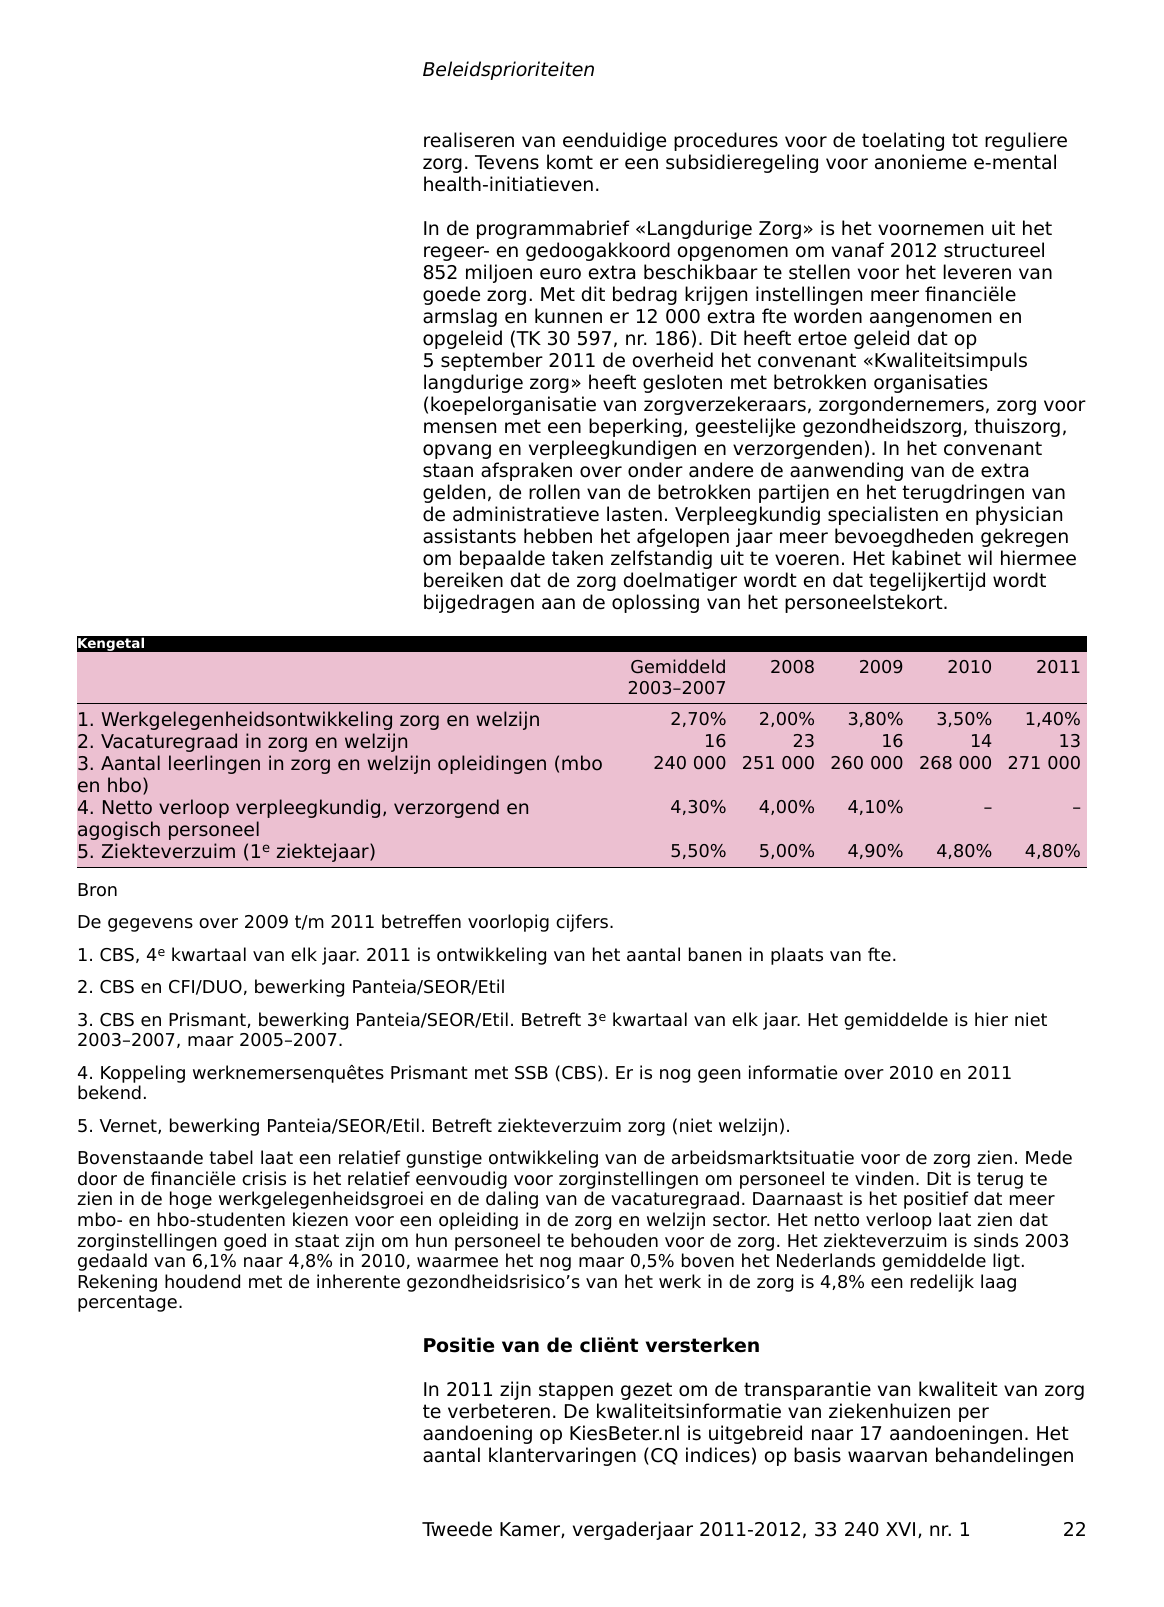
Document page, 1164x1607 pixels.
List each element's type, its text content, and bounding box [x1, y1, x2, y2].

table_cell 4,90% [821, 841, 909, 867]
table_cell [77, 652, 614, 703]
table_cell 16 [614, 731, 732, 753]
table_header Kengetal [77, 636, 1087, 651]
table_cell 1. Werkgelegenheidsontwikkeling zorg en welzijn [77, 704, 614, 731]
subtitle Positie van de cliënt versterken [422, 1335, 1087, 1357]
table_cell Gemiddeld 2003–2007 [614, 652, 732, 703]
table_cell 3. Aantal leerlingen in zorg en welzijn opleidingen (mbo en hbo) [77, 753, 614, 797]
table_cell 4,10% [821, 797, 909, 841]
table_cell 2009 [821, 652, 909, 703]
table_cell 4,80% [998, 841, 1087, 867]
table_cell 23 [732, 731, 821, 753]
table_cell 2. Vacaturegraad in zorg en welzijn [77, 731, 614, 753]
table_cell 3,80% [821, 704, 909, 731]
table_cell 251 000 [732, 753, 821, 797]
table_cell 5,50% [614, 841, 732, 867]
table_cell 2,70% [614, 704, 732, 731]
table_cell 240 000 [614, 753, 732, 797]
table_cell 2011 [998, 652, 1087, 703]
table_cell 2,00% [732, 704, 821, 731]
table_cell 13 [998, 731, 1087, 753]
table_cell 4,30% [614, 797, 732, 841]
table_cell 271 000 [998, 753, 1087, 797]
text In de programmabrief «Langdurige Zorg» is het voornemen uit het regeer- en gedoogakkoord opgenomen om vanaf 2012 structureel 852 miljoen euro extra beschikbaar te stellen voor het leveren van goede zorg. Met dit bedrag krijgen instellingen meer financiële armslag en kunnen er 12 000 extra fte worden aangenomen en opgeleid (TK 30 597, nr. 186). Dit heeft ertoe geleid dat op 5 september 2011 de overheid het convenant «Kwaliteitsimpuls langdurige zorg» heeft gesloten met betrokken organisaties (koepelorganisatie van zorgverzekeraars, zorgondernemers, zorg voor mensen met een beperking, geestelijke gezondheidszorg, thuiszorg, opvang en verpleegkundigen en verzorgenden). In het convenant staan afspraken over onder andere de aanwending van de extra gelden, de rollen van de betrokken partijen en het terugdringen van de administratieve lasten. Verpleegkundig specialisten en physician assistants hebben het afgelopen jaar meer bevoegdheden gekregen om bepaalde taken zelfstandig uit te voeren. Het kabinet wil hiermee bereiken dat de zorg doelmatiger wordt en dat tegelijkertijd wordt bijgedragen aan de oplossing van het personeelstekort. [422, 218, 1087, 614]
table_cell 4. Netto verloop verpleegkundig, verzorgend en agogisch personeel [77, 797, 614, 841]
table_cell 14 [909, 731, 998, 753]
table_cell 5. Ziekteverzuim (1e ziektejaar) [77, 841, 614, 867]
table_cell 3,50% [909, 704, 998, 731]
table_cell 5,00% [732, 841, 821, 867]
table_cell 2010 [909, 652, 998, 703]
table_cell 4,00% [732, 797, 821, 841]
table_cell 268 000 [909, 753, 998, 797]
table_cell 4,80% [909, 841, 998, 867]
table_cell 260 000 [821, 753, 909, 797]
text realiseren van eenduidige procedures voor de toelating tot reguliere zorg. Tevens komt er een subsidieregeling voor anonieme e-mental health-initiatieven. [422, 130, 1087, 196]
table_cell – [909, 797, 998, 841]
table_cell 16 [821, 731, 909, 753]
table_cell Bron De gegevens over 2009 t/m 2011 betreffen voorlopig cijfers. 1. CBS, 4e kwartaal van elk jaar. 2011 is ontwikkeling van het aantal banen in plaats van fte. 2. CBS en CFI/DUO, bewerking Panteia/SEOR/Etil 3. CBS en Prismant, bewerking Panteia/SEOR/Etil. Betreft 3e kwartaal van elk jaar. Het gemiddelde is hier niet 2003–2007, maar 2005–2007. 4. Koppeling werknemersenquêtes Prismant met SSB (CBS). Er is nog geen informatie over 2010 en 2011 bekend. 5. Vernet, bewerking Panteia/SEOR/Etil. Betreft ziekteverzuim zorg (niet welzijn). Bovenstaande tabel laat een relatief gunstige ontwikkeling van de arbeidsmarktsituatie voor de zorg zien. Mede door de financiële crisis is het relatief eenvoudig voor zorginstellingen om personeel te vinden. Dit is terug te zien in de hoge werkgelegenheidsgroei en de daling van de vacaturegraad. Daarnaast is het positief dat meer mbo- en hbo-studenten kiezen voor een opleiding in de zorg en welzijn sector. Het netto verloop laat zien dat zorginstellingen goed in staat zijn om hun personeel te behouden voor de zorg. Het ziekteverzuim is sinds 2003 gedaald van 6,1% naar 4,8% in 2010, waarmee het nog maar 0,5% boven het Nederlands gemiddelde ligt. Rekening houdend met de inherente gezondheidsrisico’s van het werk in de zorg is 4,8% een redelijk laag percentage. [77, 868, 1087, 1313]
table_cell 2008 [732, 652, 821, 703]
text In 2011 zijn stappen gezet om de transparantie van kwaliteit van zorg te verbeteren. De kwaliteitsinformatie van ziekenhuizen per aandoening op KiesBeter.nl is uitgebreid naar 17 aandoeningen. Het aantal klantervaringen (CQ indices) op basis waarvan behandelingen [422, 1379, 1087, 1467]
table_cell 1,40% [998, 704, 1087, 731]
table_cell – [998, 797, 1087, 841]
